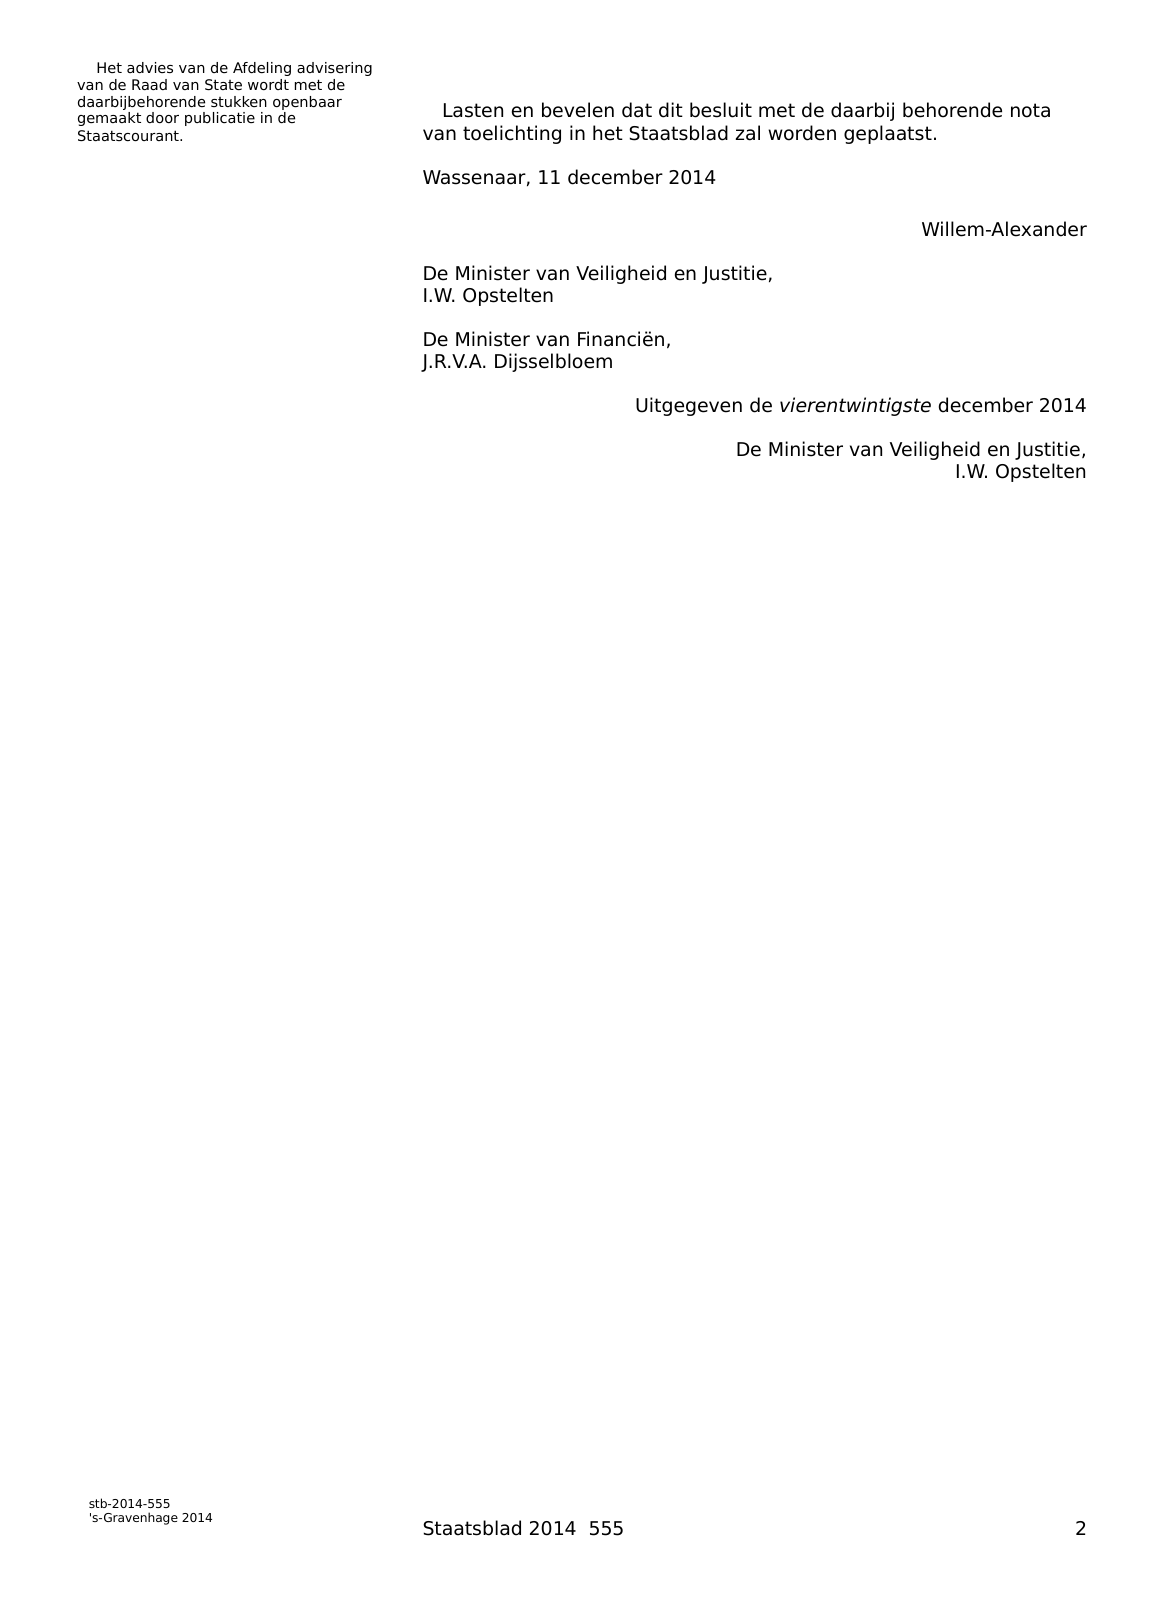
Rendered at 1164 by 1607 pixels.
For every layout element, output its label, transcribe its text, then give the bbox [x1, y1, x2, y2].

text Wassenaar, 11 december 2014 [422, 167, 1087, 188]
text Uitgegeven de vierentwintigste december 2014 [422, 395, 1087, 417]
text Willem-Alexander [422, 218, 1087, 241]
text 's-Gravenhage 2014 [88, 1511, 323, 1525]
text stb-2014-555 [88, 1497, 323, 1511]
text De Minister van Financiën, J.R.V.A. Dijsselbloem [422, 329, 1087, 373]
text De Minister van Veiligheid en Justitie, I.W. Opstelten [422, 439, 1087, 483]
text Lasten en bevelen dat dit besluit met de daarbij behorende nota van toelichting in het Staatsblad zal worden geplaatst. [422, 100, 1087, 144]
text De Minister van Veiligheid en Justitie, I.W. Opstelten [422, 263, 1087, 307]
text Het advies van de Afdeling advisering van de Raad van State wordt met de daarbijbehorende stukken openbaar gemaakt door publicatie in de Staatscourant. [77, 59, 396, 144]
